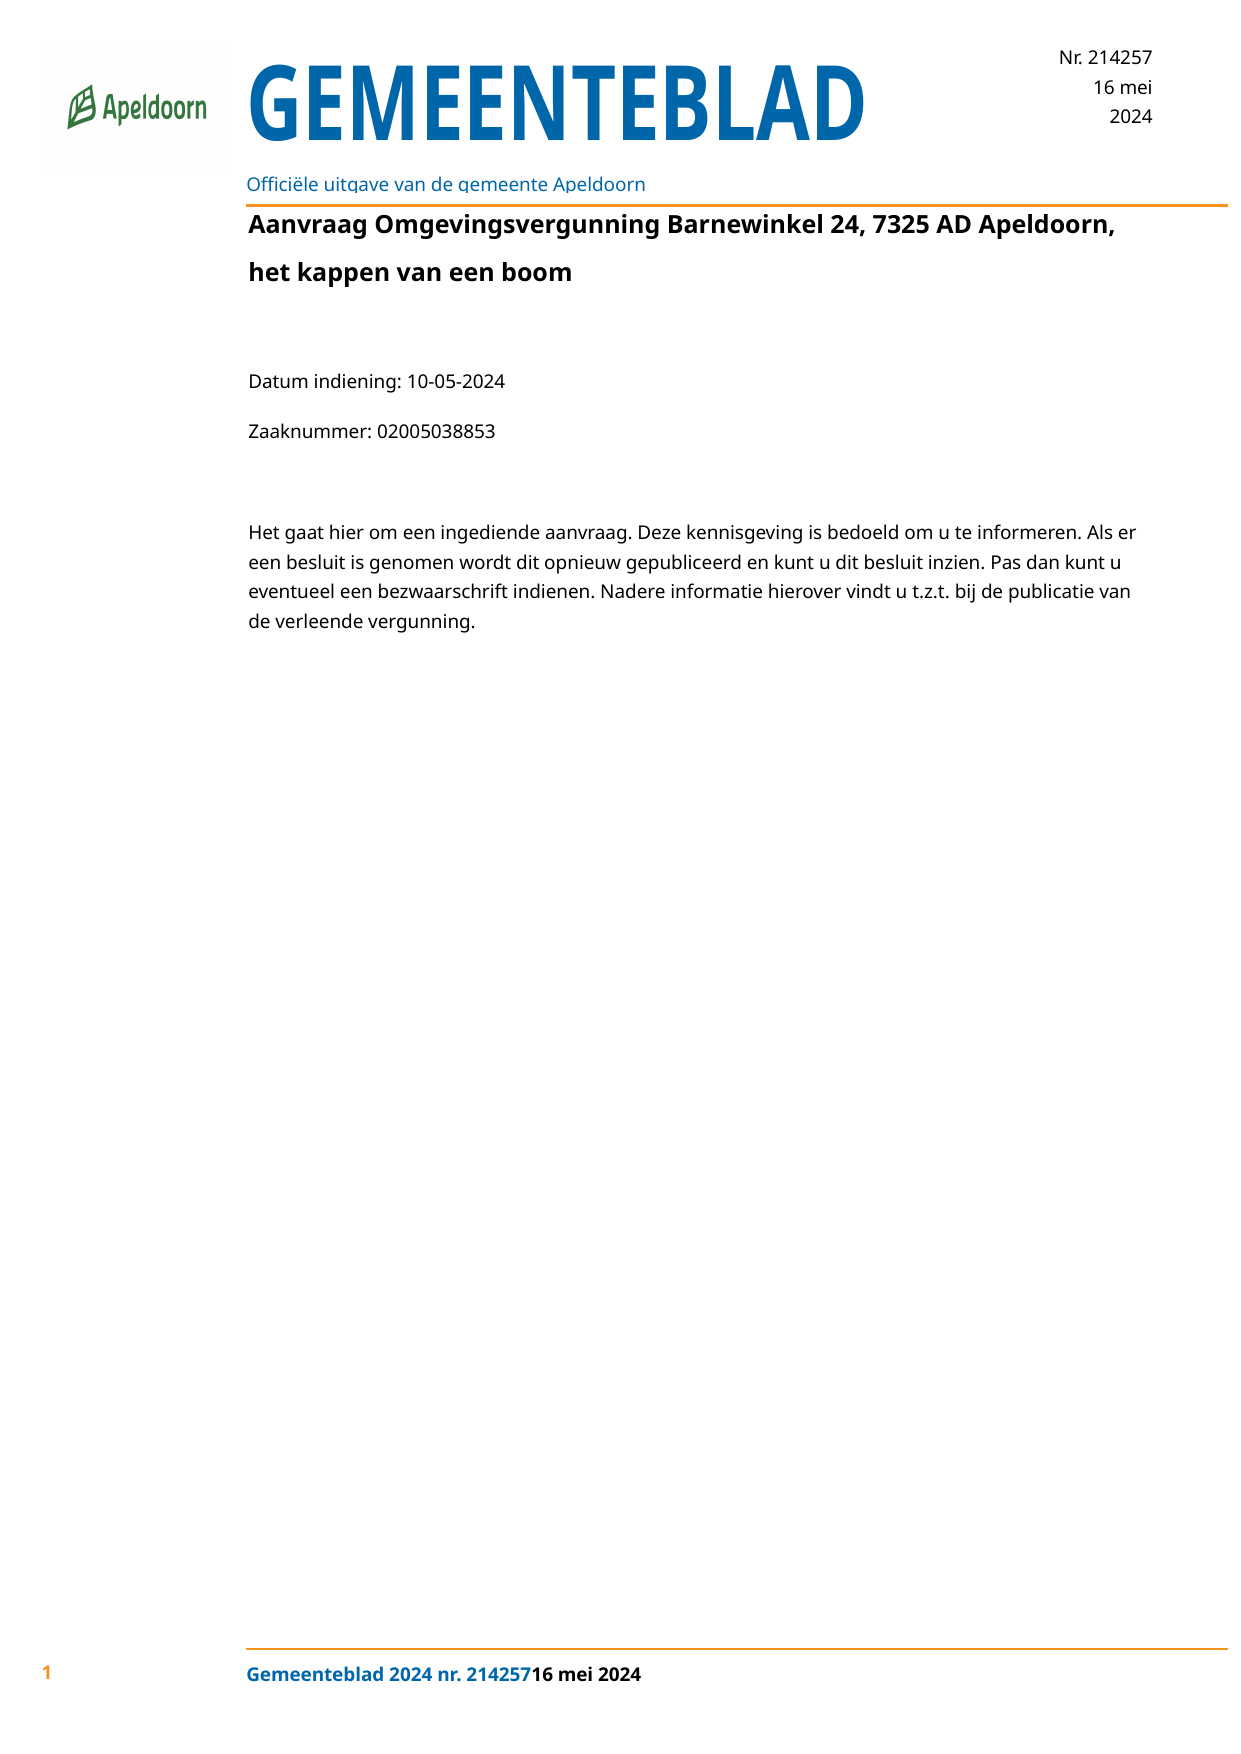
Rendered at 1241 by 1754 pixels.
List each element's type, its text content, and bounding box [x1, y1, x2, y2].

text Het gaat hier om een ingediende aanvraag. Deze kennisgeving is bedoeld om u te informeren. Als er een besluit is genomen wordt dit opnieuw gepubliceerd en kunt u dit besluit inzien. Pas dan kunt u eventueel een bezwaarschrift indienen. Nadere informatie hierover vindt u t.z.t. bij de publicatie van de verleende vergunning. [248, 519, 1152, 634]
picture [41, 47, 231, 172]
text Datum indiening: 10-05-2024 [248, 368, 1152, 394]
text Zaaknummer: 02005038853 [248, 419, 1152, 444]
text Aanvraag Omgevingsvergunning Barnewinkel 24, 7325 AD Apeldoorn, het kappen van een boom [248, 207, 1152, 288]
